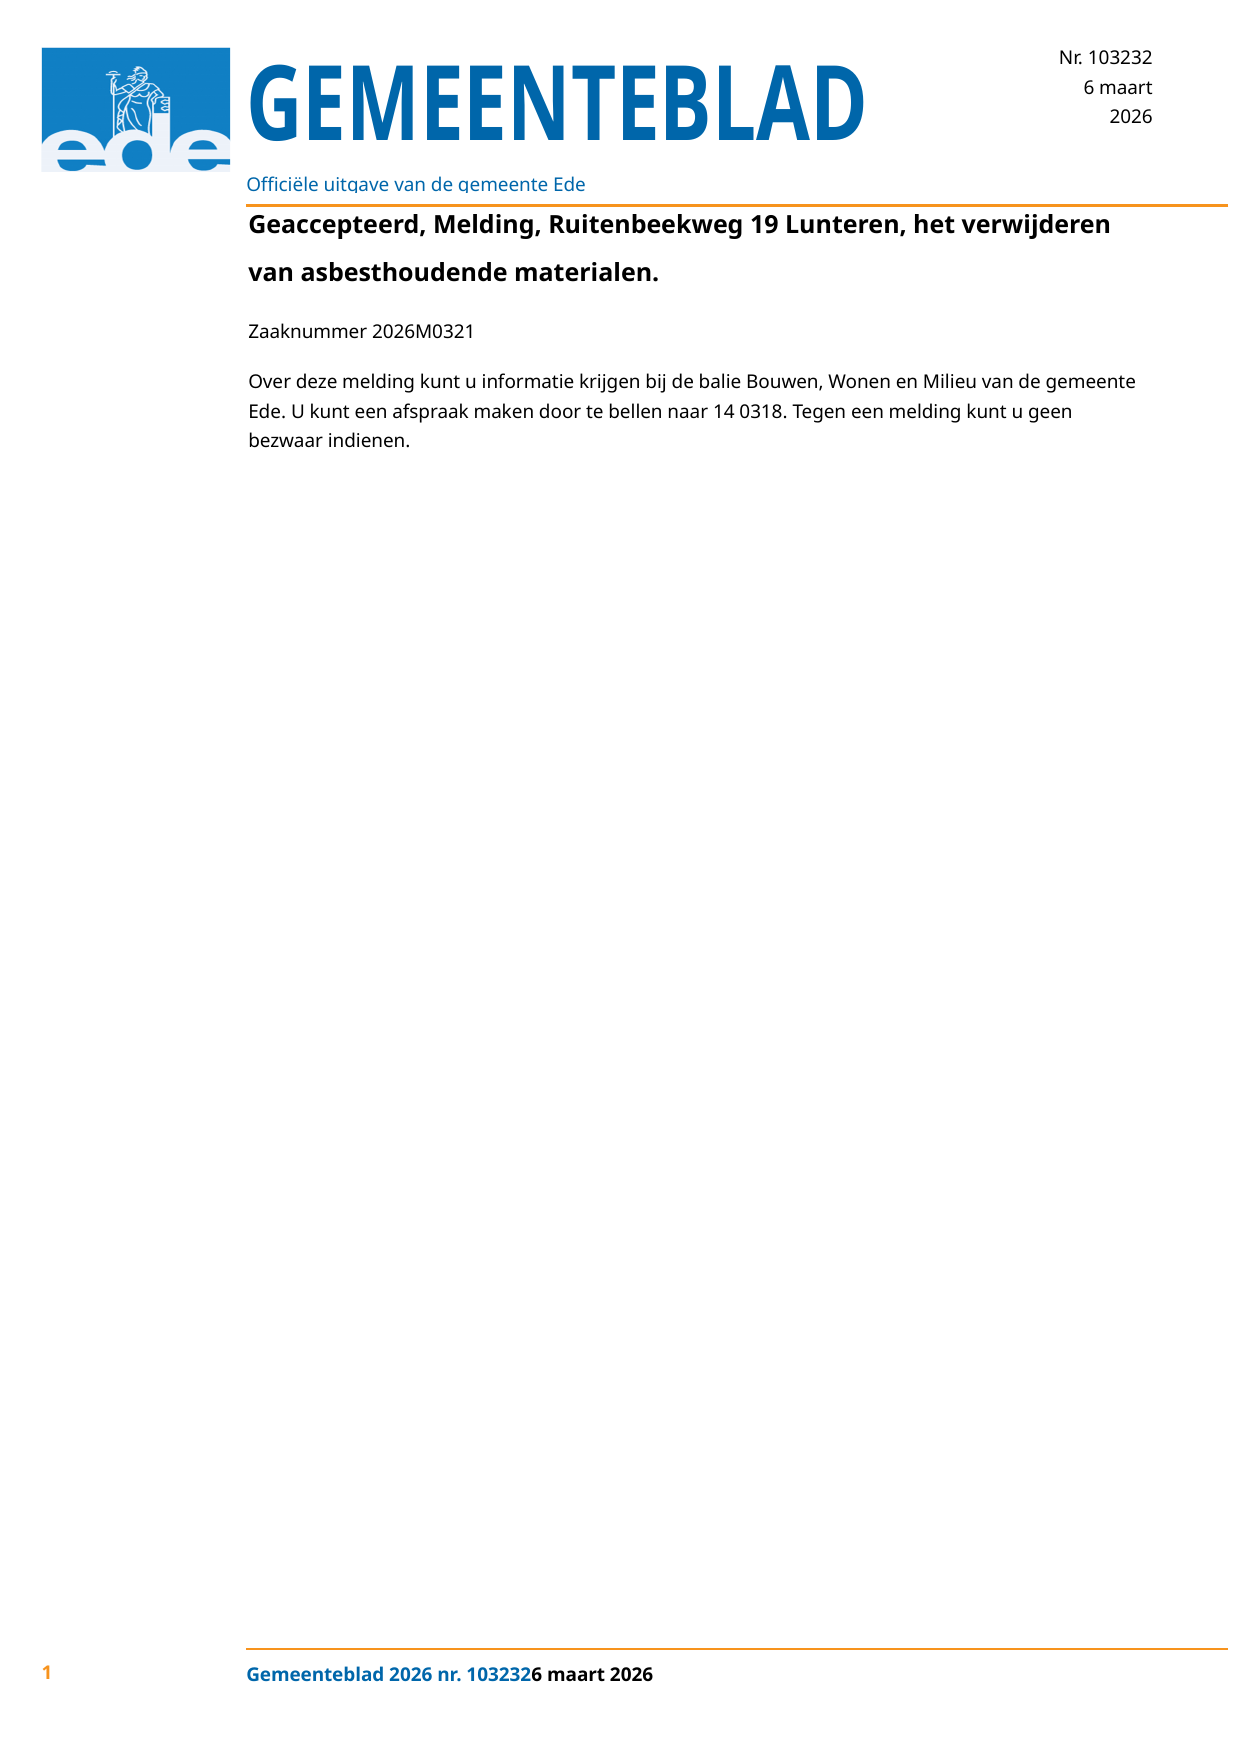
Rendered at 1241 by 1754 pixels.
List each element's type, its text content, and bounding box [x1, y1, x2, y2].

text Over deze melding kunt u informatie krijgen bij de balie Bouwen, Wonen en Milieu van de gemeente Ede. U kunt een afspraak maken door te bellen naar 14 0318. Tegen een melding kunt u geen bezwaar indienen. [248, 368, 1152, 453]
text Zaaknummer 2026M0321 [248, 318, 1152, 344]
text Geaccepteerd, Melding, Ruitenbeekweg 19 Lunteren, het verwijderen van asbesthoudende materialen. [248, 207, 1152, 288]
picture [41, 47, 231, 172]
